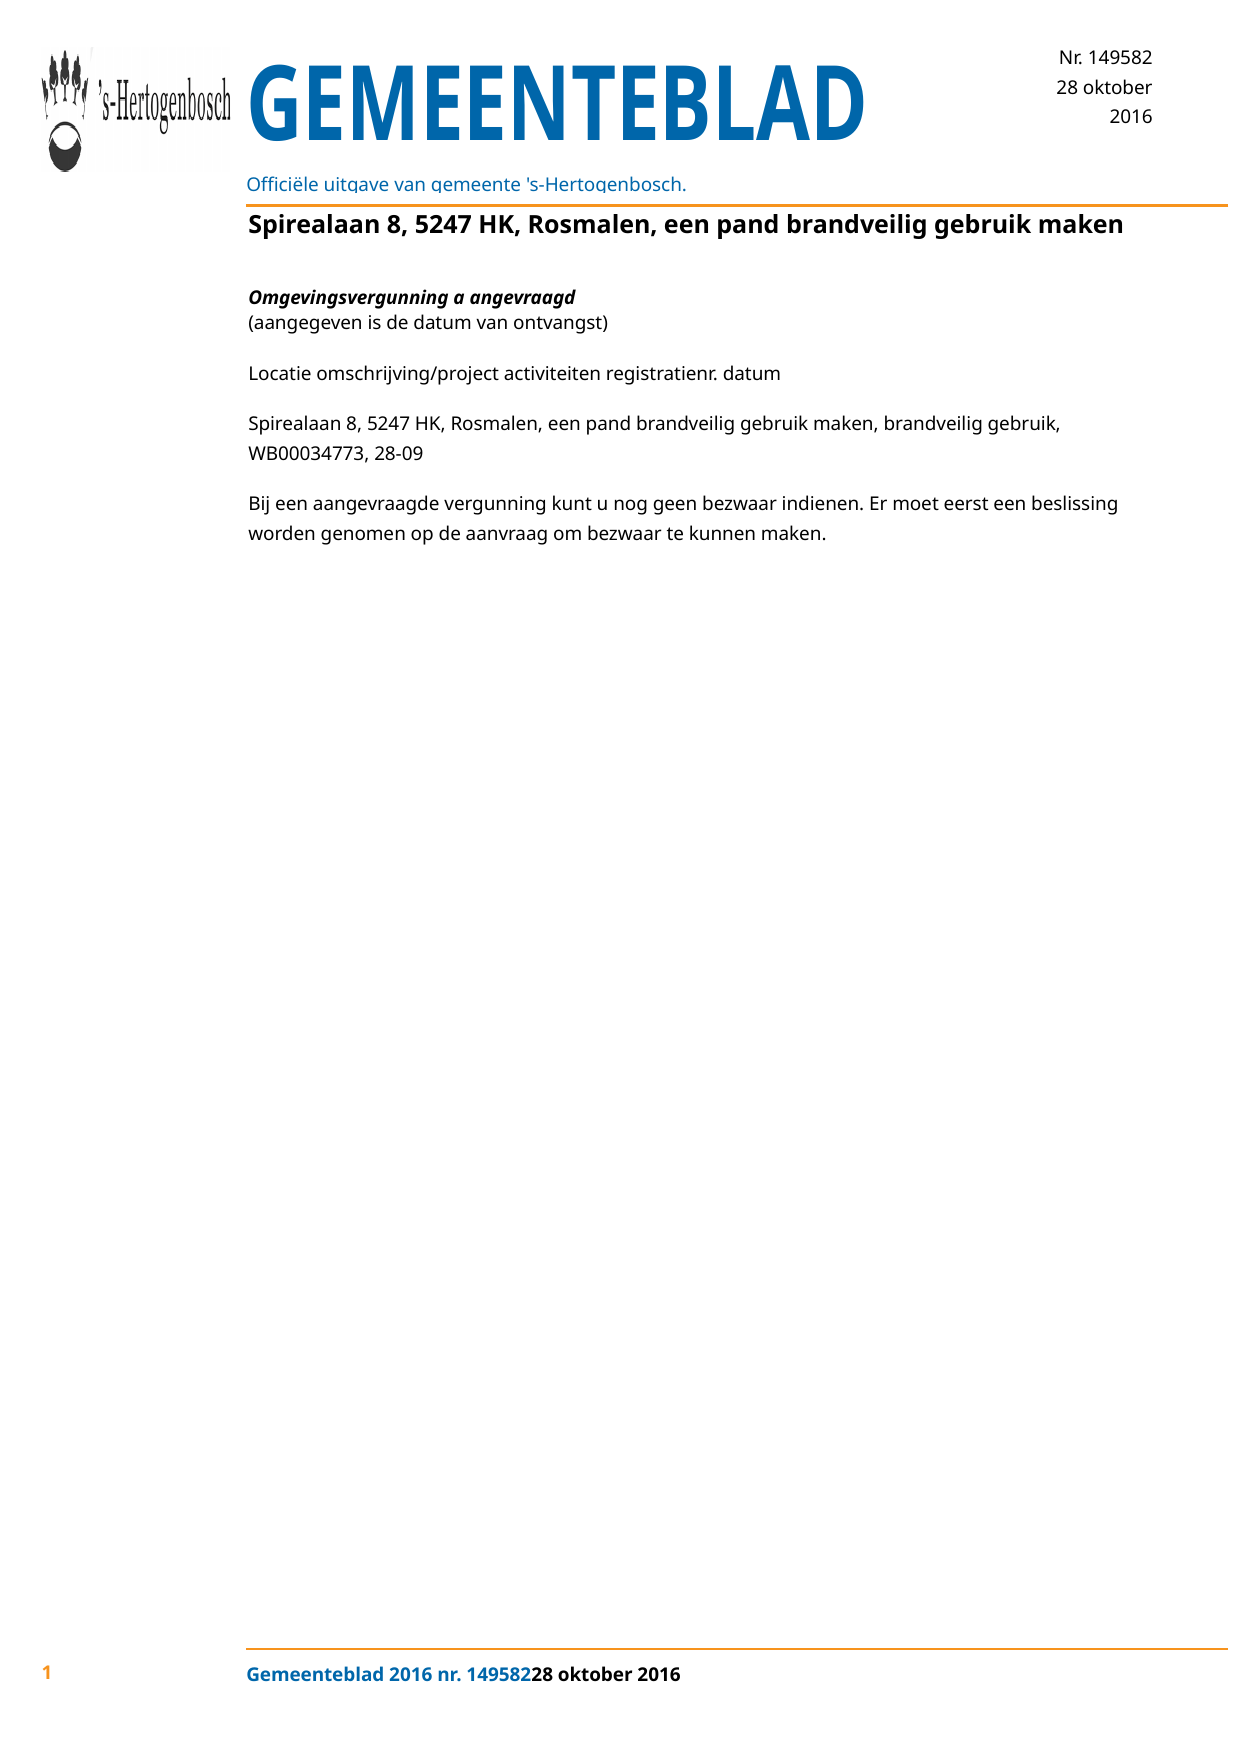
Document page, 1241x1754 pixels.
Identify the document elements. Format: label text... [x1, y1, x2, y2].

picture [41, 47, 231, 172]
text Spirealaan 8, 5247 HK, Rosmalen, een pand brandveilig gebruik maken, brandveilig gebruik, WB00034773, 28-09 [248, 410, 1152, 466]
text Omgevingsvergunning a angevraagd [248, 284, 1152, 309]
text Locatie omschrijving/project activiteiten registratienr. datum [248, 360, 1152, 386]
text Bij een aangevraagde vergunning kunt u nog geen bezwaar indienen. Er moet eerst een beslissing worden genomen op de aanvraag om bezwaar te kunnen maken. [248, 490, 1152, 546]
text (aangegeven is de datum van ontvangst) [248, 309, 1152, 335]
text Spirealaan 8, 5247 HK, Rosmalen, een pand brandveilig gebruik maken [248, 207, 1152, 241]
